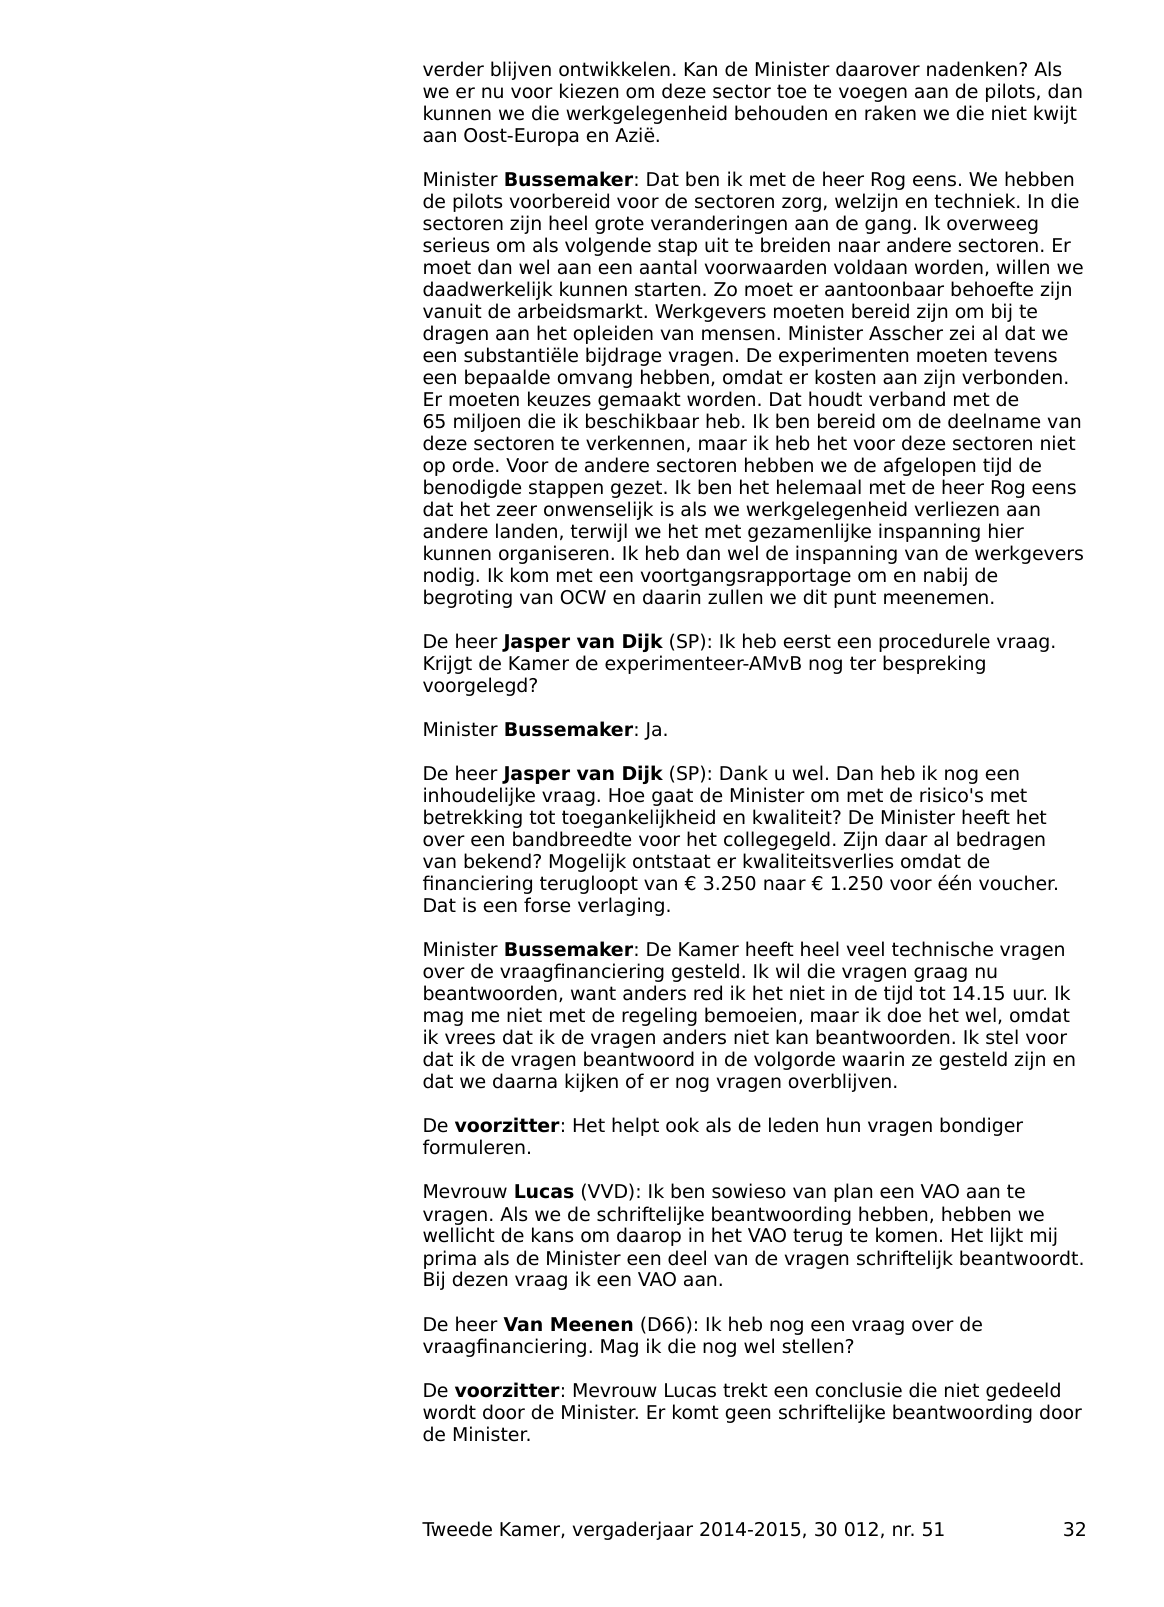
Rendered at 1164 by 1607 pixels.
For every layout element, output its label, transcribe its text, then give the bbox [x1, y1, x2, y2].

text Minister Bussemaker: Ja. [422, 719, 1087, 741]
text verder blijven ontwikkelen. Kan de Minister daarover nadenken? Als we er nu voor kiezen om deze sector toe te voegen aan de pilots, dan kunnen we die werkgelegenheid behouden en raken we die niet kwijt aan Oost-Europa en Azië. [422, 59, 1087, 147]
text De heer Jasper van Dijk (SP): Ik heb eerst een procedurele vraag. Krijgt de Kamer de experimenteer-AMvB nog ter bespreking voorgelegd? [422, 631, 1087, 697]
text Minister Bussemaker: De Kamer heeft heel veel technische vragen over de vraagfinanciering gesteld. Ik wil die vragen graag nu beantwoorden, want anders red ik het niet in de tijd tot 14.15 uur. Ik mag me niet met de regeling bemoeien, maar ik doe het wel, omdat ik vrees dat ik de vragen anders niet kan beantwoorden. Ik stel voor dat ik de vragen beantwoord in de volgorde waarin ze gesteld zijn en dat we daarna kijken of er nog vragen overblijven. [422, 939, 1087, 1093]
text De voorzitter: Het helpt ook als de leden hun vragen bondiger formuleren. [422, 1115, 1087, 1159]
text De heer Jasper van Dijk (SP): Dank u wel. Dan heb ik nog een inhoudelijke vraag. Hoe gaat de Minister om met de risico's met betrekking tot toegankelijkheid en kwaliteit? De Minister heeft het over een bandbreedte voor het collegegeld. Zijn daar al bedragen van bekend? Mogelijk ontstaat er kwaliteitsverlies omdat de financiering terugloopt van € 3.250 naar € 1.250 voor één voucher. Dat is een forse verlaging. [422, 763, 1087, 917]
text De voorzitter: Mevrouw Lucas trekt een conclusie die niet gedeeld wordt door de Minister. Er komt geen schriftelijke beantwoording door de Minister. [422, 1380, 1087, 1446]
text De heer Van Meenen (D66): Ik heb nog een vraag over de vraagfinanciering. Mag ik die nog wel stellen? [422, 1313, 1087, 1357]
text Minister Bussemaker: Dat ben ik met de heer Rog eens. We hebben de pilots voorbereid voor de sectoren zorg, welzijn en techniek. In die sectoren zijn heel grote veranderingen aan de gang. Ik overweeg serieus om als volgende stap uit te breiden naar andere sectoren. Er moet dan wel aan een aantal voorwaarden voldaan worden, willen we daadwerkelijk kunnen starten. Zo moet er aantoonbaar behoefte zijn vanuit de arbeidsmarkt. Werkgevers moeten bereid zijn om bij te dragen aan het opleiden van mensen. Minister Asscher zei al dat we een substantiële bijdrage vragen. De experimenten moeten tevens een bepaalde omvang hebben, omdat er kosten aan zijn verbonden. Er moeten keuzes gemaakt worden. Dat houdt verband met de 65 miljoen die ik beschikbaar heb. Ik ben bereid om de deelname van deze sectoren te verkennen, maar ik heb het voor deze sectoren niet op orde. Voor de andere sectoren hebben we de afgelopen tijd de benodigde stappen gezet. Ik ben het helemaal met de heer Rog eens dat het zeer onwenselijk is als we werkgelegenheid verliezen aan andere landen, terwijl we het met gezamenlijke inspanning hier kunnen organiseren. Ik heb dan wel de inspanning van de werkgevers nodig. Ik kom met een voortgangsrapportage om en nabij de begroting van OCW en daarin zullen we dit punt meenemen. [422, 169, 1087, 609]
text Mevrouw Lucas (VVD): Ik ben sowieso van plan een VAO aan te vragen. Als we de schriftelijke beantwoording hebben, hebben we wellicht de kans om daarop in het VAO terug te komen. Het lijkt mij prima als de Minister een deel van de vragen schriftelijk beantwoordt. Bij dezen vraag ik een VAO aan. [422, 1181, 1087, 1291]
